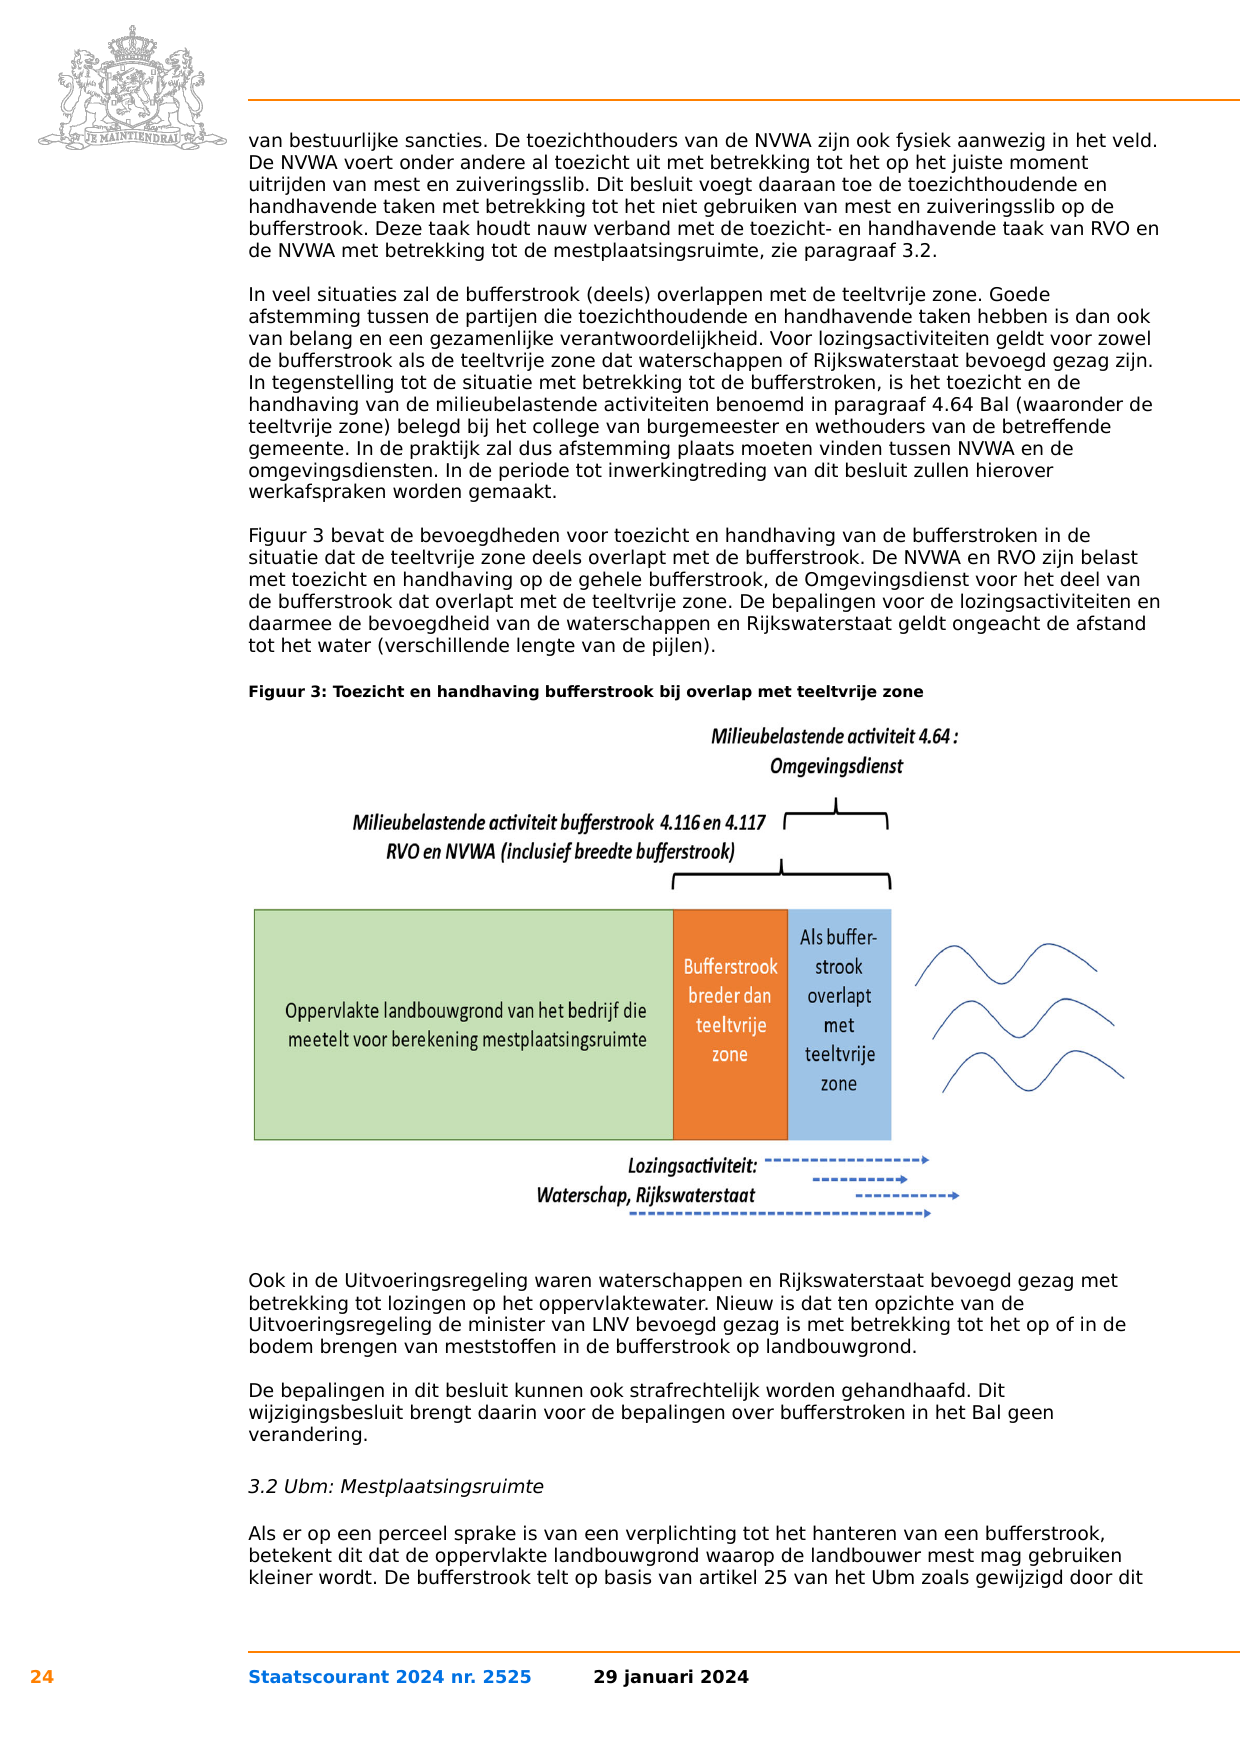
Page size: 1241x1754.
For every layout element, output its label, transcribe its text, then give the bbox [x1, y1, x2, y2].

text Figuur 3: Toezicht en handhaving bufferstrook bij overlap met teeltvrije zone [248, 683, 1134, 701]
text Als er op een perceel sprake is van een verplichting tot het hanteren van een bufferstrook, betekent dit dat de oppervlakte landbouwgrond waarop de landbouwer mest mag gebruiken kleiner wordt. De bufferstrook telt op basis van artikel 25 van het Ubm zoals gewijzigd door dit [248, 1523, 1163, 1589]
picture [248, 712, 1134, 1227]
text In veel situaties zal de bufferstrook (deels) overlappen met de teeltvrije zone. Goede afstemming tussen de partijen die toezichthoudende en handhavende taken hebben is dan ook van belang en een gezamenlijke verantwoordelijkheid. Voor lozingsactiviteiten geldt voor zowel de bufferstrook als de teeltvrije zone dat waterschappen of Rijkswaterstaat bevoegd gezag zijn. In tegenstelling tot de situatie met betrekking tot de bufferstroken, is het toezicht en de handhaving van de milieubelastende activiteiten benoemd in paragraaf 4.64 Bal (waaronder de teeltvrije zone) belegd bij het college van burgemeester en wethouders van de betreffende gemeente. In de praktijk zal dus afstemming plaats moeten vinden tussen NVWA en de omgevingsdiensten. In de periode tot inwerkingtreding van dit besluit zullen hierover werkafspraken worden gemaakt. [248, 284, 1163, 503]
picture [38, 25, 227, 150]
text De bepalingen in dit besluit kunnen ook strafrechtelijk worden gehandhaafd. Dit wijzigingsbesluit brengt daarin voor de bepalingen over bufferstroken in het Bal geen verandering. [248, 1380, 1163, 1446]
subtitle 3.2 Ubm: Mestplaatsingsruimte [248, 1476, 1163, 1498]
text Ook in de Uitvoeringsregeling waren waterschappen en Rijkswaterstaat bevoegd gezag met betrekking tot lozingen op het oppervlaktewater. Nieuw is dat ten opzichte van de Uitvoeringsregeling de minister van LNV bevoegd gezag is met betrekking tot het op of in de bodem brengen van meststoffen in de bufferstrook op landbouwgrond. [248, 1270, 1163, 1358]
text Figuur 3 bevat de bevoegdheden voor toezicht en handhaving van de bufferstroken in de situatie dat de teeltvrije zone deels overlapt met de bufferstrook. De NVWA en RVO zijn belast met toezicht en handhaving op de gehele bufferstrook, de Omgevingsdienst voor het deel van de bufferstrook dat overlapt met de teeltvrije zone. De bepalingen voor de lozingsactiviteiten en daarmee de bevoegdheid van de waterschappen en Rijkswaterstaat geldt ongeacht de afstand tot het water (verschillende lengte van de pijlen). [248, 525, 1163, 657]
text van bestuurlijke sancties. De toezichthouders van de NVWA zijn ook fysiek aanwezig in het veld. De NVWA voert onder andere al toezicht uit met betrekking tot het op het juiste moment uitrijden van mest en zuiveringsslib. Dit besluit voegt daaraan toe de toezichthoudende en handhavende taken met betrekking tot het niet gebruiken van mest en zuiveringsslib op de bufferstrook. Deze taak houdt nauw verband met de toezicht- en handhavende taak van RVO en de NVWA met betrekking tot de mestplaatsingsruimte, zie paragraaf 3.2. [248, 130, 1163, 262]
